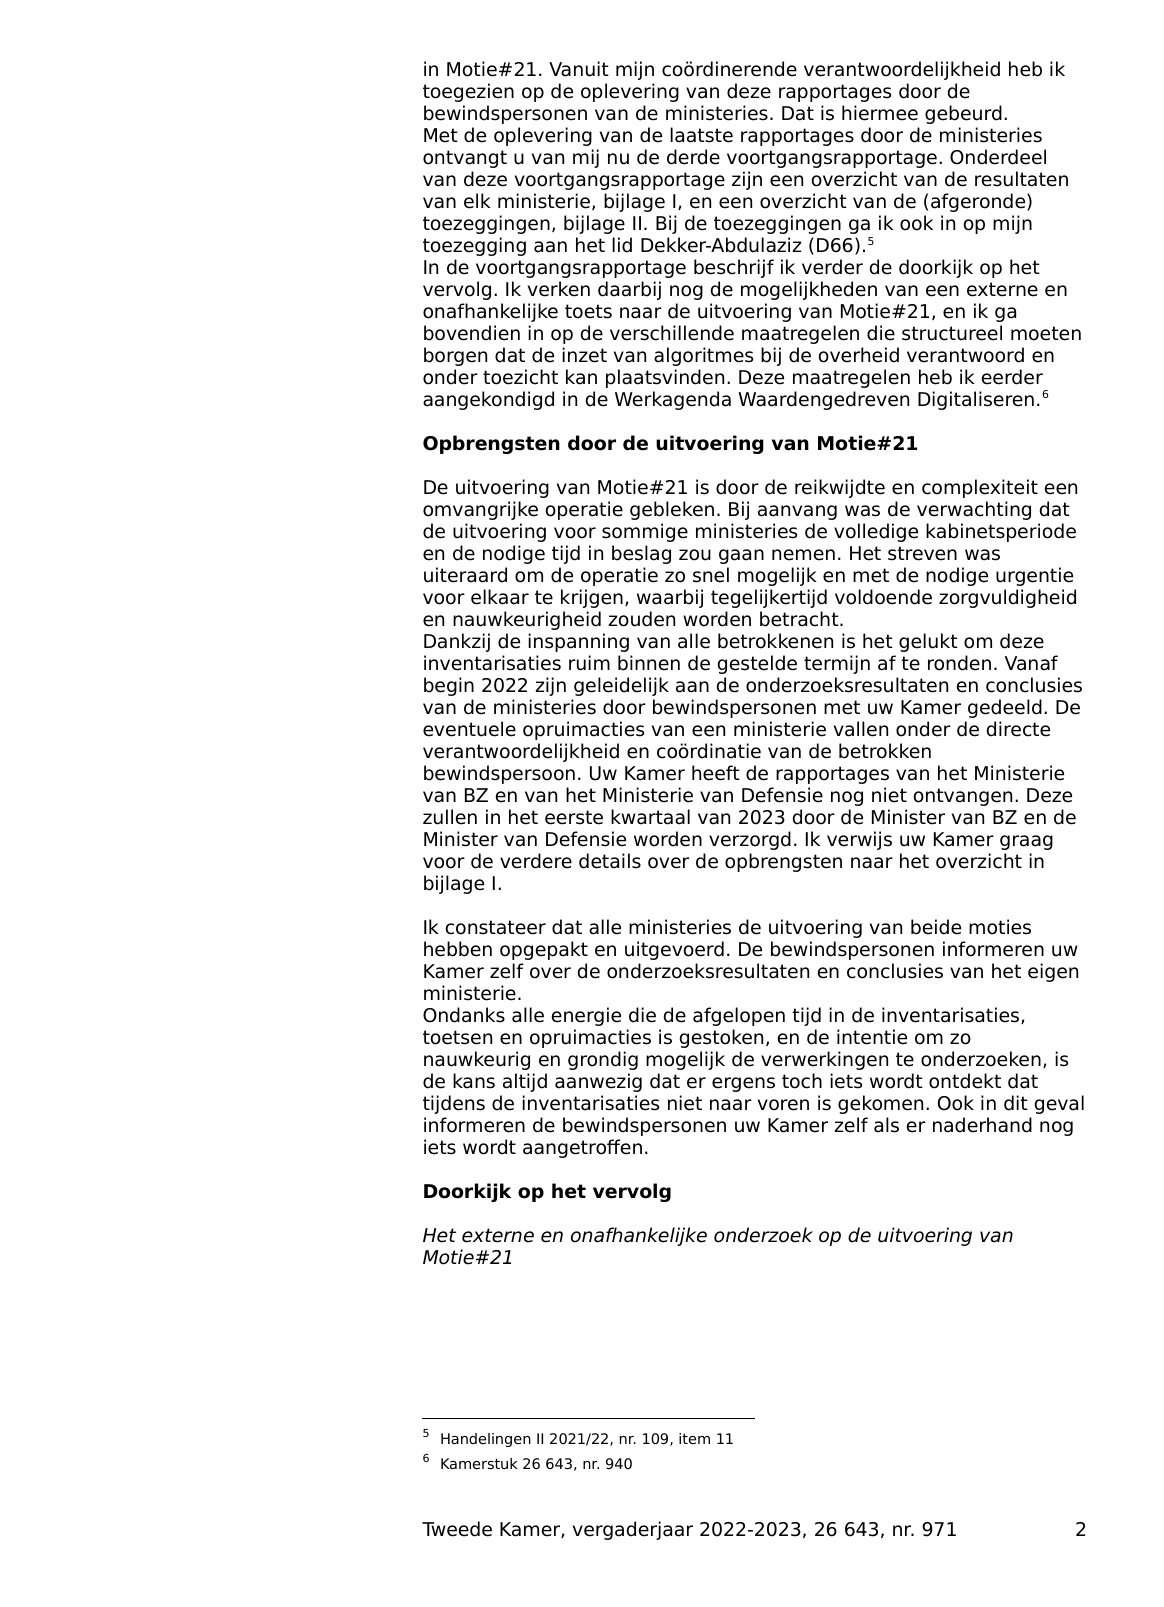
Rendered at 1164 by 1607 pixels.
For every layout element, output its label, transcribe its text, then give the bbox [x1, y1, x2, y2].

text Met de oplevering van de laatste rapportages door de ministeries ontvangt u van mij nu de derde voortgangsrapportage. Onderdeel van deze voortgangsrapportage zijn een overzicht van de resultaten van elk ministerie, bijlage I, en een overzicht van de (afgeronde) toezeggingen, bijlage II. Bij de toezeggingen ga ik ook in op mijn toezegging aan het lid Dekker-Abdulaziz (D66). [422, 125, 1087, 257]
subtitle Opbrengsten door de uitvoering van Motie#21 [422, 433, 1087, 455]
text Ik constateer dat alle ministeries de uitvoering van beide moties hebben opgepakt en uitgevoerd. De bewindspersonen informeren uw Kamer zelf over de onderzoeksresultaten en conclusies van het eigen ministerie. [422, 917, 1087, 1005]
text In de voortgangsrapportage beschrijf ik verder de doorkijk op het vervolg. Ik verken daarbij nog de mogelijkheden van een externe en onafhankelijke toets naar de uitvoering van Motie#21, en ik ga bovendien in op de verschillende maatregelen die structureel moeten borgen dat de inzet van algoritmes bij de overheid verantwoord en onder toezicht kan plaatsvinden. Deze maatregelen heb ik eerder aangekondigd in de Werkagenda Waardengedreven Digitaliseren. [422, 257, 1087, 411]
text Ondanks alle energie die de afgelopen tijd in de inventarisaties, toetsen en opruimacties is gestoken, en de intentie om zo nauwkeurig en grondig mogelijk de verwerkingen te onderzoeken, is de kans altijd aanwezig dat er ergens toch iets wordt ontdekt dat tijdens de inventarisaties niet naar voren is gekomen. Ook in dit geval informeren de bewindspersonen uw Kamer zelf als er naderhand nog iets wordt aangetroffen. [422, 1005, 1087, 1159]
subtitle Doorkijk op het vervolg [422, 1181, 1087, 1203]
text Kamerstuk 26 643, nr. 940 [422, 1452, 1087, 1474]
text in Motie#21. Vanuit mijn coördinerende verantwoordelijkheid heb ik toegezien op de oplevering van deze rapportages door de bewindspersonen van de ministeries. Dat is hiermee gebeurd. [422, 59, 1087, 125]
subtitle Het externe en onafhankelijke onderzoek op de uitvoering van Motie#21 [422, 1225, 1087, 1269]
text Handelingen II 2021/22, nr. 109, item 11 [422, 1427, 1087, 1449]
text De uitvoering van Motie#21 is door de reikwijdte en complexiteit een omvangrijke operatie gebleken. Bij aanvang was de verwachting dat de uitvoering voor sommige ministeries de volledige kabinetsperiode en de nodige tijd in beslag zou gaan nemen. Het streven was uiteraard om de operatie zo snel mogelijk en met de nodige urgentie voor elkaar te krijgen, waarbij tegelijkertijd voldoende zorgvuldigheid en nauwkeurigheid zouden worden betracht. [422, 477, 1087, 631]
text Dankzij de inspanning van alle betrokkenen is het gelukt om deze inventarisaties ruim binnen de gestelde termijn af te ronden. Vanaf begin 2022 zijn geleidelijk aan de onderzoeksresultaten en conclusies van de ministeries door bewindspersonen met uw Kamer gedeeld. De eventuele opruimacties van een ministerie vallen onder de directe verantwoordelijkheid en coördinatie van de betrokken bewindspersoon. Uw Kamer heeft de rapportages van het Ministerie van BZ en van het Ministerie van Defensie nog niet ontvangen. Deze zullen in het eerste kwartaal van 2023 door de Minister van BZ en de Minister van Defensie worden verzorgd. Ik verwijs uw Kamer graag voor de verdere details over de opbrengsten naar het overzicht in bijlage I. [422, 631, 1087, 895]
